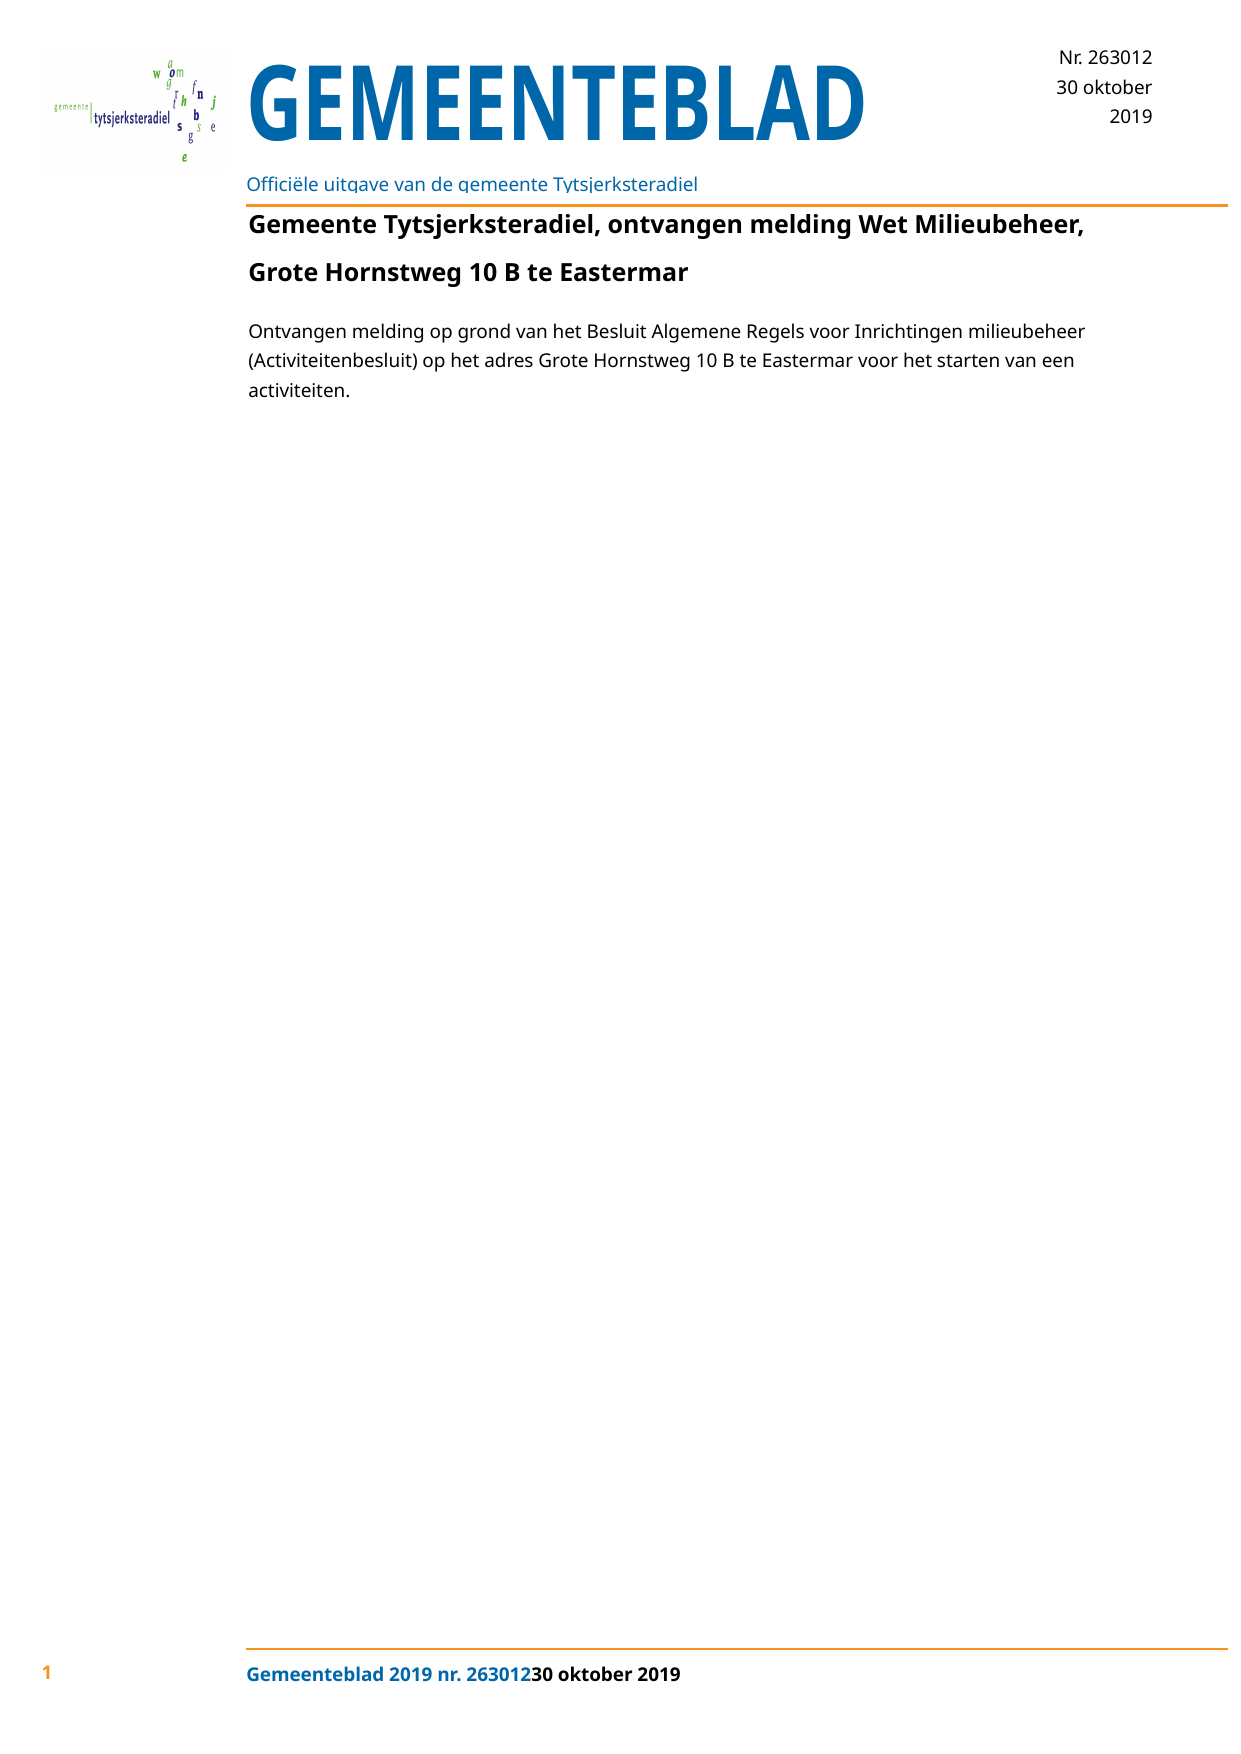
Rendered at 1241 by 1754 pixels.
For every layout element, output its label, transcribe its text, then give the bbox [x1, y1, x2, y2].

picture [41, 47, 231, 172]
text Ontvangen melding op grond van het Besluit Algemene Regels voor Inrichtingen milieubeheer (Activiteitenbesluit) op het adres Grote Hornstweg 10 B te Eastermar voor het starten van een activiteiten. [248, 318, 1152, 403]
text Gemeente Tytsjerksteradiel, ontvangen melding Wet Milieubeheer, Grote Hornstweg 10 B te Eastermar [248, 207, 1152, 288]
